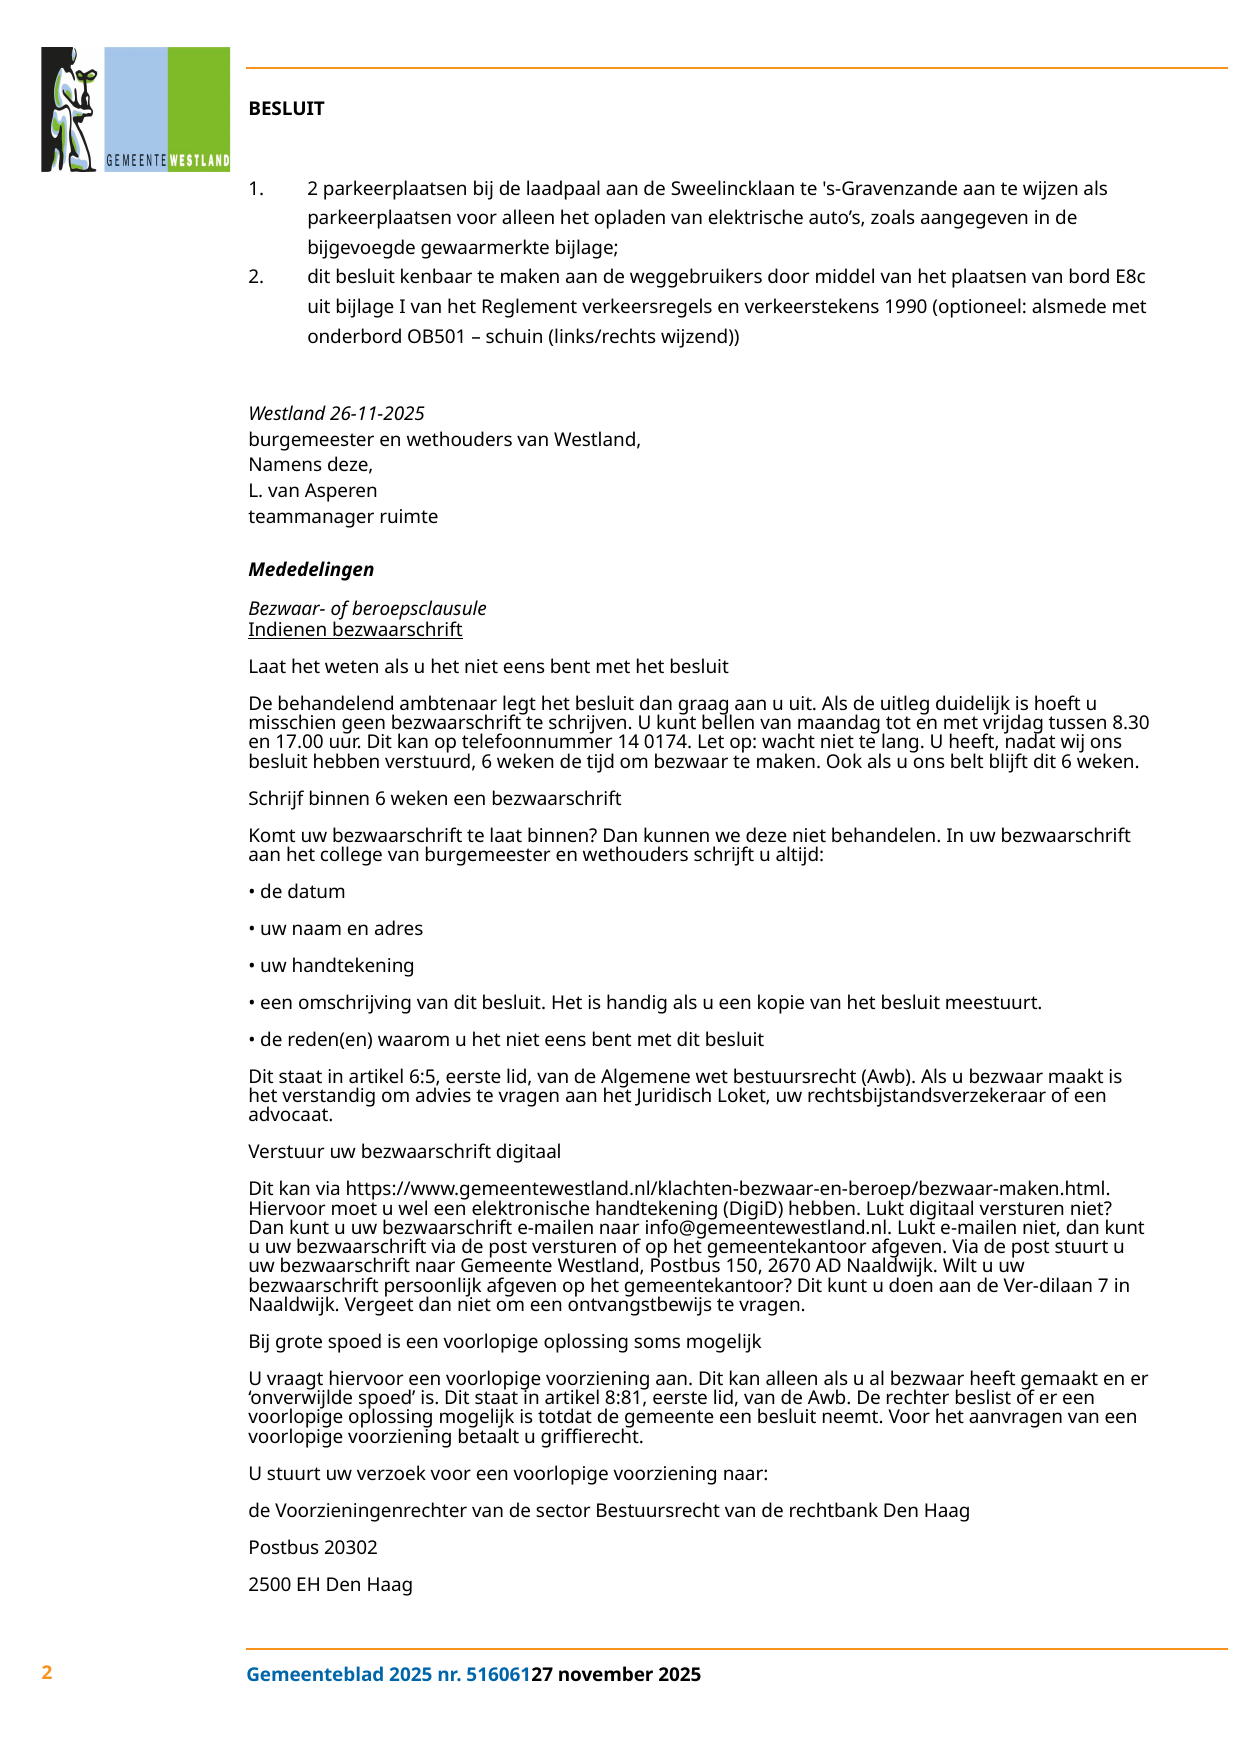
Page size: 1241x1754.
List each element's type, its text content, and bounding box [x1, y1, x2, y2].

text L. van Asperen [248, 477, 1152, 503]
text • uw naam en adres [248, 920, 1152, 939]
text • de datum [248, 883, 1152, 902]
text Westland 26-11-2025 [248, 400, 1152, 426]
text teammanager ruimte [248, 503, 1152, 529]
text Postbus 20302 [248, 1539, 1152, 1558]
text Bezwaar- of beroepsclausule [248, 595, 1152, 621]
text de Voorzieningenrechter van de sector Bestuursrecht van de rechtbank Den Haag [248, 1502, 1152, 1521]
text Verstuur uw bezwaarschrift digitaal [248, 1143, 1152, 1163]
text Dit staat in artikel 6:5, eerste lid, van de Algemene wet bestuursrecht (Awb). Als u bezwaar maakt is het verstandig om advies te vragen aan het Juridisch Loket, uw rechtsbijstandsverzekeraar of een advocaat. [248, 1068, 1152, 1126]
text burgemeester en wethouders van Westland, [248, 426, 1152, 452]
picture [41, 47, 231, 172]
text • een omschrijving van dit besluit. Het is handig als u een kopie van het besluit meestuurt. [248, 994, 1152, 1013]
list 2 parkeerplaatsen bij de laadpaal aan de Sweelincklaan te 's-Gravenzande aan te wijzen als parkeerplaatsen voor alleen het opladen van elektrische auto’s, zoals aangegeven in de bijgevoegde gewaarmerkte bijlage; [248, 175, 1152, 260]
text De behandelend ambtenaar legt het besluit dan graag aan u uit. Als de uitleg duidelijk is hoeft u misschien geen bezwaarschrift te schrijven. U kunt bellen van maandag tot en met vrijdag tussen 8.30 en 17.00 uur. Dit kan op telefoonnummer 14 0174. Let op: wacht niet te lang. U heeft, nadat wij ons besluit hebben verstuurd, 6 weken de tijd om bezwaar te maken. Ook als u ons belt blijft dit 6 weken. [248, 695, 1152, 772]
text BESLUIT [248, 95, 1152, 121]
text 2500 EH Den Haag [248, 1576, 1152, 1595]
text Mededelingen [248, 556, 1152, 582]
text Dit kan via https://www.gemeentewestland.nl/klachten-bezwaar-en-beroep/bezwaar-maken.html. Hiervoor moet u wel een elektronische handtekening (DigiD) hebben. Lukt digitaal versturen niet? Dan kunt u uw bezwaarschrift e-mailen naar info@gemeentewestland.nl. Lukt e-mailen niet, dan kunt u uw bezwaarschrift via de post versturen of op het gemeentekantoor afgeven. Via de post stuurt u uw bezwaarschrift naar Gemeente Westland, Postbus 150, 2670 AD Naaldwijk. Wilt u uw bezwaarschrift persoonlijk afgeven op het gemeentekantoor? Dit kunt u doen aan de Ver-dilaan 7 in Naaldwijk. Vergeet dan niet om een ontvangstbewijs te vragen. [248, 1180, 1152, 1315]
text • uw handtekening [248, 957, 1152, 976]
text Namens deze, [248, 452, 1152, 477]
text Schrijf binnen 6 weken een bezwaarschrift [248, 790, 1152, 809]
text Indienen bezwaarschrift [248, 621, 1152, 640]
text Bij grote spoed is een voorlopige oplossing soms mogelijk [248, 1333, 1152, 1352]
text U stuurt uw verzoek voor een voorlopige voorziening naar: [248, 1465, 1152, 1484]
text Komt uw bezwaarschrift te laat binnen? Dan kunnen we deze niet behandelen. In uw bezwaarschrift aan het college van burgemeester en wethouders schrijft u altijd: [248, 827, 1152, 865]
text Laat het weten als u het niet eens bent met het besluit [248, 658, 1152, 677]
list dit besluit kenbaar te maken aan de weggebruikers door middel van het plaatsen van bord E8c uit bijlage I van het Reglement verkeersregels en verkeerstekens 1990 (optioneel: alsmede met onderbord OB501 – schuin (links/rechts wijzend)) [248, 264, 1152, 348]
text • de reden(en) waarom u het niet eens bent met dit besluit [248, 1031, 1152, 1050]
text U vraagt hiervoor een voorlopige voorziening aan. Dit kan alleen als u al bezwaar heeft gemaakt en er ‘onverwijlde spoed’ is. Dit staat in artikel 8:81, eerste lid, van de Awb. De rechter beslist of er een voorlopige oplossing mogelijk is totdat de gemeente een besluit neemt. Voor het aanvragen van een voorlopige voorziening betaalt u griffierecht. [248, 1370, 1152, 1447]
